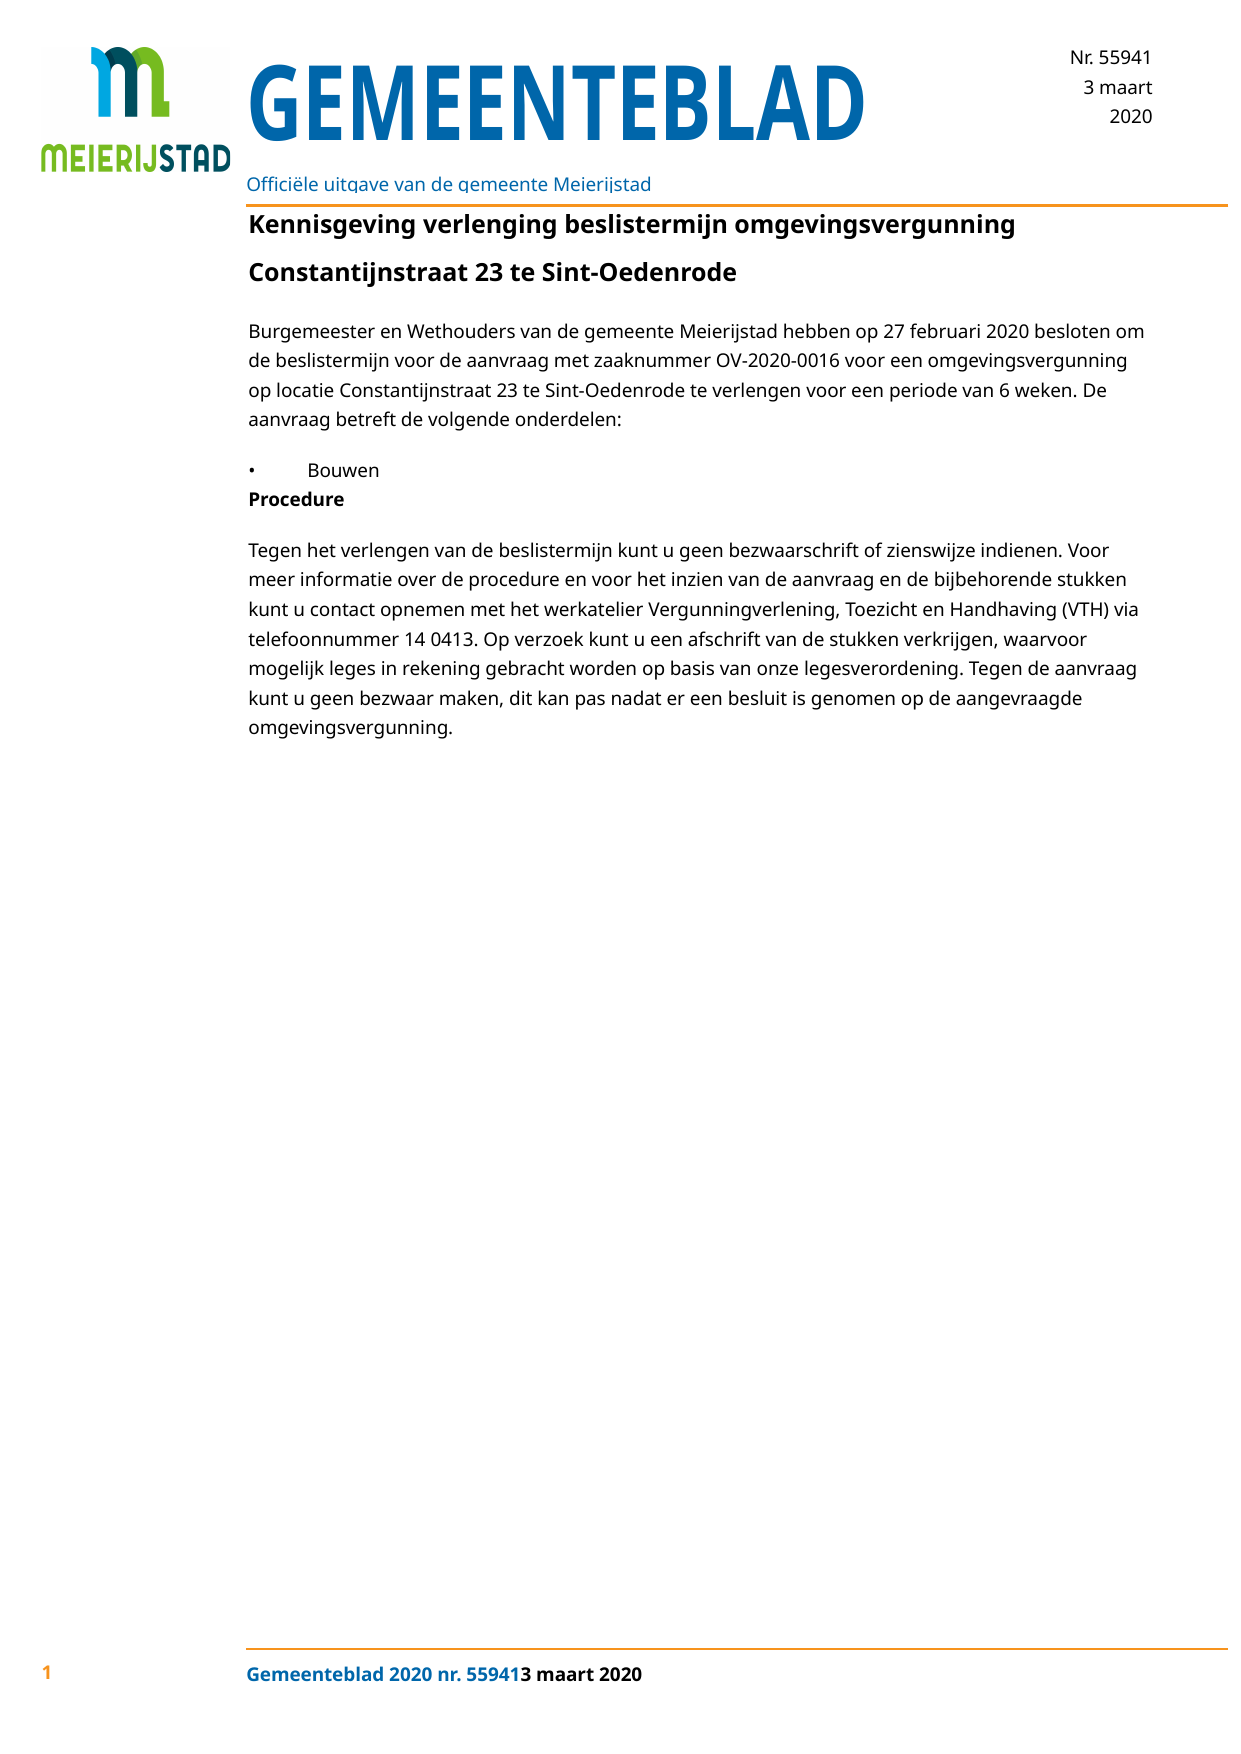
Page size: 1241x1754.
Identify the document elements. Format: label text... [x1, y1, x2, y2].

list Bouwen [248, 457, 1152, 483]
picture [41, 47, 231, 172]
text Kennisgeving verlenging beslistermijn omgevingsvergunning Constantijnstraat 23 te Sint-Oedenrode [248, 207, 1152, 288]
text Burgemeester en Wethouders van de gemeente Meierijstad hebben op 27 februari 2020 besloten om de beslistermijn voor de aanvraag met zaaknummer OV-2020-0016 voor een omgevingsvergunning op locatie Constantijnstraat 23 te Sint-Oedenrode te verlengen voor een periode van 6 weken. De aanvraag betreft de volgende onderdelen: [248, 318, 1152, 432]
text Tegen het verlengen van de beslistermijn kunt u geen bezwaarschrift of zienswijze indienen. Voor meer informatie over de procedure en voor het inzien van de aanvraag en de bijbehorende stukken kunt u contact opnemen met het werkatelier Vergunningverlening, Toezicht en Handhaving (VTH) via telefoonnummer 14 0413. Op verzoek kunt u een afschrift van de stukken verkrijgen, waarvoor mogelijk leges in rekening gebracht worden op basis van onze legesverordening. Tegen de aanvraag kunt u geen bezwaar maken, dit kan pas nadat er een besluit is genomen op de aangevraagde omgevingsvergunning. [248, 537, 1152, 740]
text Procedure [248, 487, 1152, 512]
